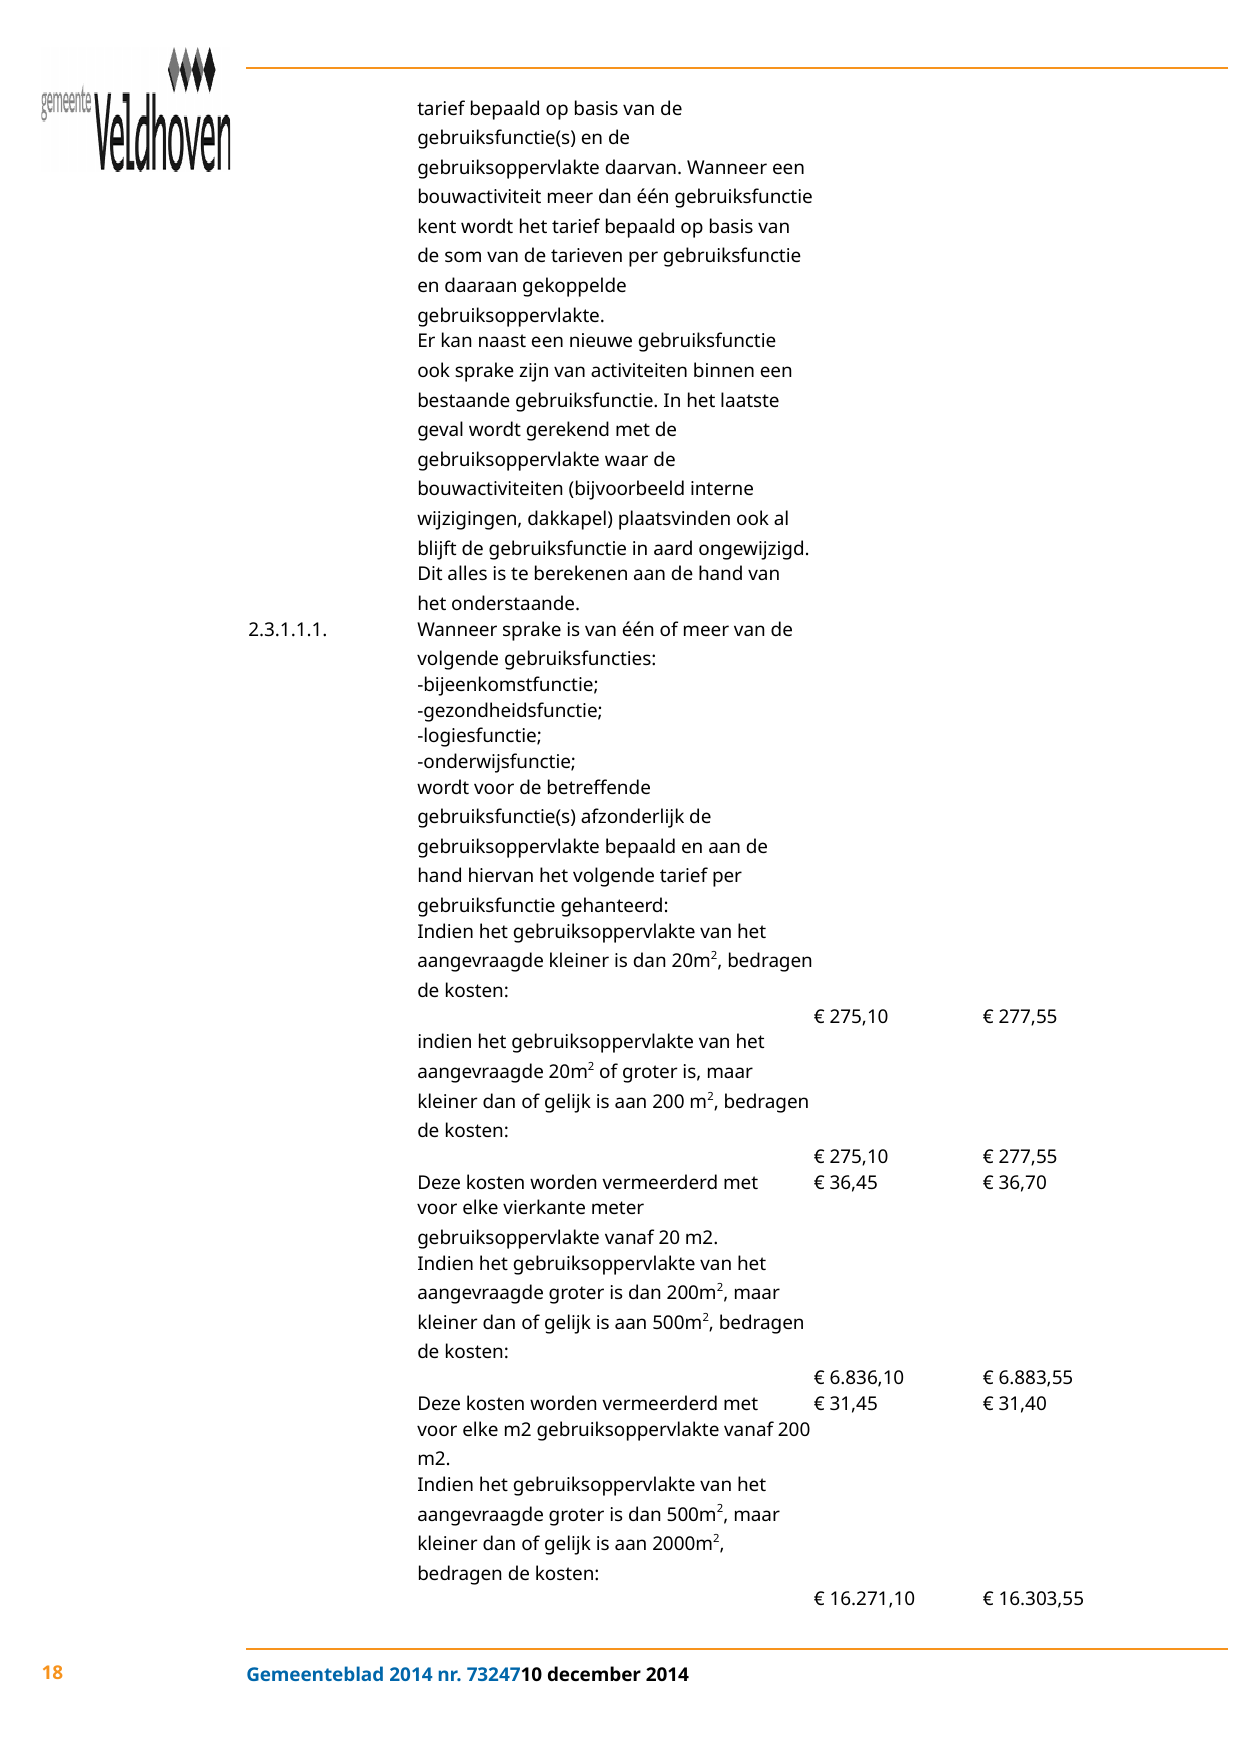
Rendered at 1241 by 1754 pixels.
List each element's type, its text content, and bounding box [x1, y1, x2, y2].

table_cell [983, 1029, 1152, 1143]
table_cell Er kan naast een nieuwe gebruiksfunctie ook sprake zijn van activiteiten binnen een bestaande gebruiksfunctie. In het laatste geval wordt gerekend met de gebruiksoppervlakte waar de bouwactiviteiten (bijvoorbeeld interne wijzigingen, dakkapel) plaatsvinden ook al blijft de gebruiksfunctie in aard ongewijzigd. [417, 328, 814, 560]
table_cell wordt voor de betreffende gebruiksfunctie(s) afzonderlijk de gebruiksoppervlakte bepaald en aan de hand hiervan het volgende tarief per gebruiksfunctie gehanteerd: [417, 774, 814, 918]
table_cell [417, 1003, 814, 1029]
table_cell [248, 1169, 417, 1194]
table_cell [814, 774, 983, 918]
table_cell [814, 1250, 983, 1364]
table_cell Indien het gebruiksoppervlakte van het aangevraagde groter is dan 200m2, maar kleiner dan of gelijk is aan 500m2, bedragen de kosten: [417, 1250, 814, 1364]
table_cell € 16.271,10 [814, 1586, 983, 1611]
table_cell [814, 748, 983, 774]
table_cell Indien het gebruiksoppervlakte van het aangevraagde groter is dan 500m2, maar kleiner dan of gelijk is aan 2000m2, bedragen de kosten: [417, 1471, 814, 1586]
table_cell [814, 95, 983, 328]
table_cell € 6.836,10 [814, 1364, 983, 1390]
table_cell -onderwijsfunctie; [417, 748, 814, 774]
table_cell -logiesfunctie; [417, 723, 814, 748]
table_cell [248, 1003, 417, 1029]
table_cell Wanneer sprake is van één of meer van de volgende gebruiksfuncties: [417, 616, 814, 671]
table_cell [814, 1195, 983, 1250]
table_cell [248, 560, 417, 616]
table_cell [814, 1416, 983, 1471]
table_cell -gezondheidsfunctie; [417, 697, 814, 722]
table_cell [814, 697, 983, 722]
table_cell € 277,55 [983, 1143, 1152, 1169]
table_cell [814, 560, 983, 616]
table_cell [814, 1471, 983, 1586]
table_cell [983, 95, 1152, 328]
table_cell € 275,10 [814, 1143, 983, 1169]
table_cell € 36,70 [983, 1169, 1152, 1194]
table_cell [248, 1195, 417, 1250]
table_cell [983, 774, 1152, 918]
table_cell [983, 1471, 1152, 1586]
table_cell [814, 723, 983, 748]
table_cell [983, 616, 1152, 671]
table_cell voor elke m2 gebruiksoppervlakte vanaf 200 m2. [417, 1416, 814, 1471]
table_cell [814, 918, 983, 1003]
table_cell [814, 671, 983, 697]
table_cell [248, 1390, 417, 1416]
table_cell € 16.303,55 [983, 1586, 1152, 1611]
table_cell € 6.883,55 [983, 1364, 1152, 1390]
table_cell [248, 748, 417, 774]
table_cell [417, 1364, 814, 1390]
table_cell [248, 1586, 417, 1611]
table_cell Deze kosten worden vermeerderd met [417, 1169, 814, 1194]
table_cell voor elke vierkante meter gebruiksoppervlakte vanaf 20 m2. [417, 1195, 814, 1250]
table_cell [814, 328, 983, 560]
table_cell [983, 748, 1152, 774]
table_cell [983, 697, 1152, 722]
table_cell [248, 671, 417, 697]
table_cell [248, 1250, 417, 1364]
table_cell [983, 723, 1152, 748]
table_cell [983, 671, 1152, 697]
table_cell [248, 328, 417, 560]
table_cell € 275,10 [814, 1003, 983, 1029]
table_cell [248, 697, 417, 722]
table_cell € 277,55 [983, 1003, 1152, 1029]
table_cell [417, 1586, 814, 1611]
table_cell [248, 1364, 417, 1390]
table_cell Dit alles is te berekenen aan de hand van het onderstaande. [417, 560, 814, 616]
table_cell € 31,45 [814, 1390, 983, 1416]
table_cell [983, 1250, 1152, 1364]
table_cell [814, 616, 983, 671]
table_cell [417, 1143, 814, 1169]
table_cell € 31,40 [983, 1390, 1152, 1416]
table_cell [248, 1143, 417, 1169]
table_cell [983, 918, 1152, 1003]
table_cell [248, 918, 417, 1003]
table_cell [248, 1029, 417, 1143]
table_cell [983, 1416, 1152, 1471]
table_cell [248, 95, 417, 328]
table_cell [814, 1029, 983, 1143]
table_cell [248, 1471, 417, 1586]
picture [41, 47, 231, 172]
table_cell Deze kosten worden vermeerderd met [417, 1390, 814, 1416]
table_cell [983, 560, 1152, 616]
table_cell tarief bepaald op basis van de gebruiksfunctie(s) en de gebruiksoppervlakte daarvan. Wanneer een bouwactiviteit meer dan één gebruiksfunctie kent wordt het tarief bepaald op basis van de som van de tarieven per gebruiksfunctie en daaraan gekoppelde gebruiksoppervlakte. [417, 95, 814, 328]
table_cell [983, 328, 1152, 560]
table_cell Indien het gebruiksoppervlakte van het aangevraagde kleiner is dan 20m2, bedragen de kosten: [417, 918, 814, 1003]
table_cell [248, 1416, 417, 1471]
table_cell [248, 774, 417, 918]
table_cell € 36,45 [814, 1169, 983, 1194]
table_cell indien het gebruiksoppervlakte van het aangevraagde 20m2 of groter is, maar kleiner dan of gelijk is aan 200 m2, bedragen de kosten: [417, 1029, 814, 1143]
table_cell 2.3.1.1.1. [248, 616, 417, 671]
table_cell -bijeenkomstfunctie; [417, 671, 814, 697]
table_cell [983, 1195, 1152, 1250]
table_cell [248, 723, 417, 748]
